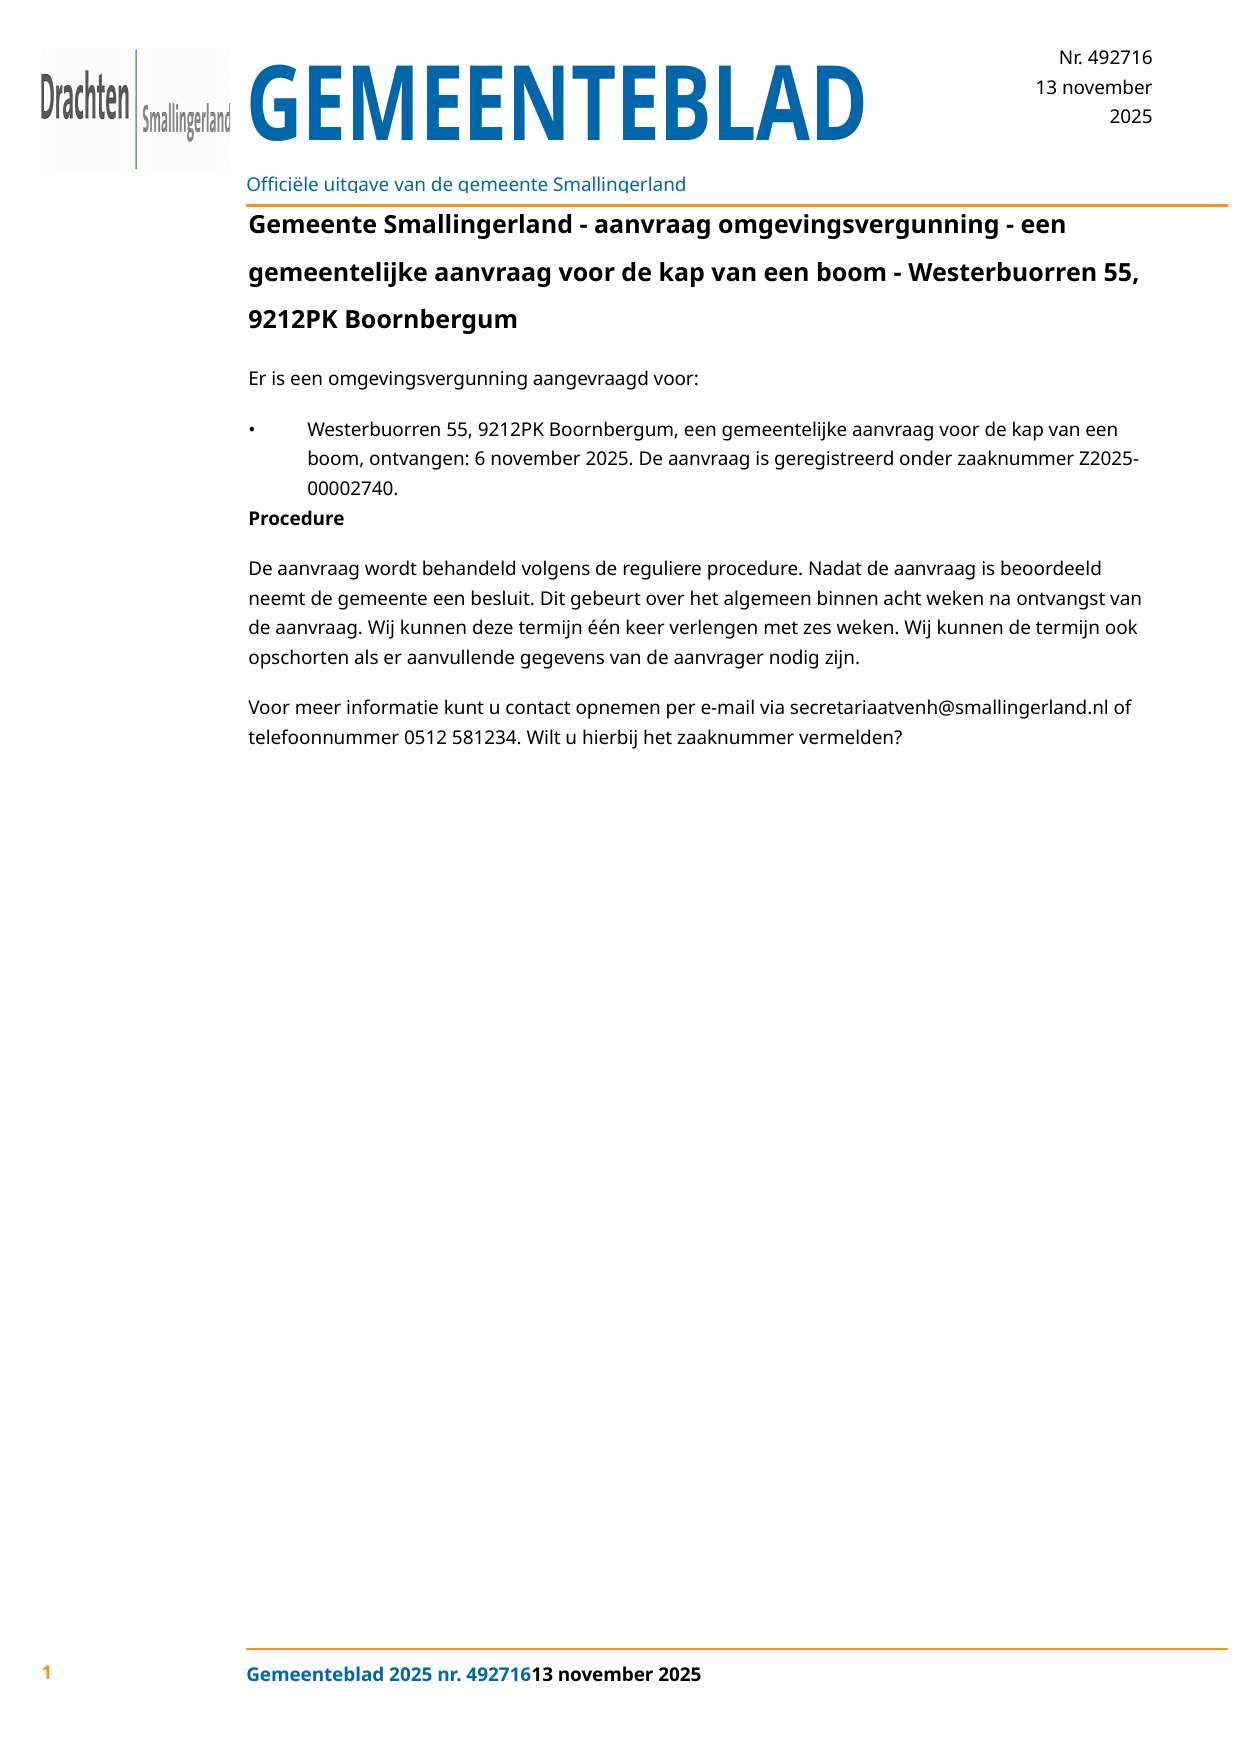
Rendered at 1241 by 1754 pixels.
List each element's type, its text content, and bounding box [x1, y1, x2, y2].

text De aanvraag wordt behandeld volgens de reguliere procedure. Nadat de aanvraag is beoordeeld neemt de gemeente een besluit. Dit gebeurt over het algemeen binnen acht weken na ontvangst van de aanvraag. Wij kunnen deze termijn één keer verlengen met zes weken. Wij kunnen de termijn ook opschorten als er aanvullende gegevens van de aanvrager nodig zijn. [248, 555, 1152, 669]
text Procedure [248, 505, 1152, 530]
text Er is een omgevingsvergunning aangevraagd voor: [248, 366, 1152, 391]
text Gemeente Smallingerland - aanvraag omgevingsvergunning - een gemeentelijke aanvraag voor de kap van een boom - Westerbuorren 55, 9212PK Boornbergum [248, 207, 1152, 336]
list Westerbuorren 55, 9212PK Boornbergum, een gemeentelijke aanvraag voor de kap van een boom, ontvangen: 6 november 2025. De aanvraag is geregistreerd onder zaaknummer Z2025-00002740. [248, 416, 1152, 501]
picture [41, 47, 231, 172]
text Voor meer informatie kunt u contact opnemen per e-mail via secretariaatvenh@smallingerland.nl of telefoonnummer 0512 581234. Wilt u hierbij het zaaknummer vermelden? [248, 694, 1152, 749]
